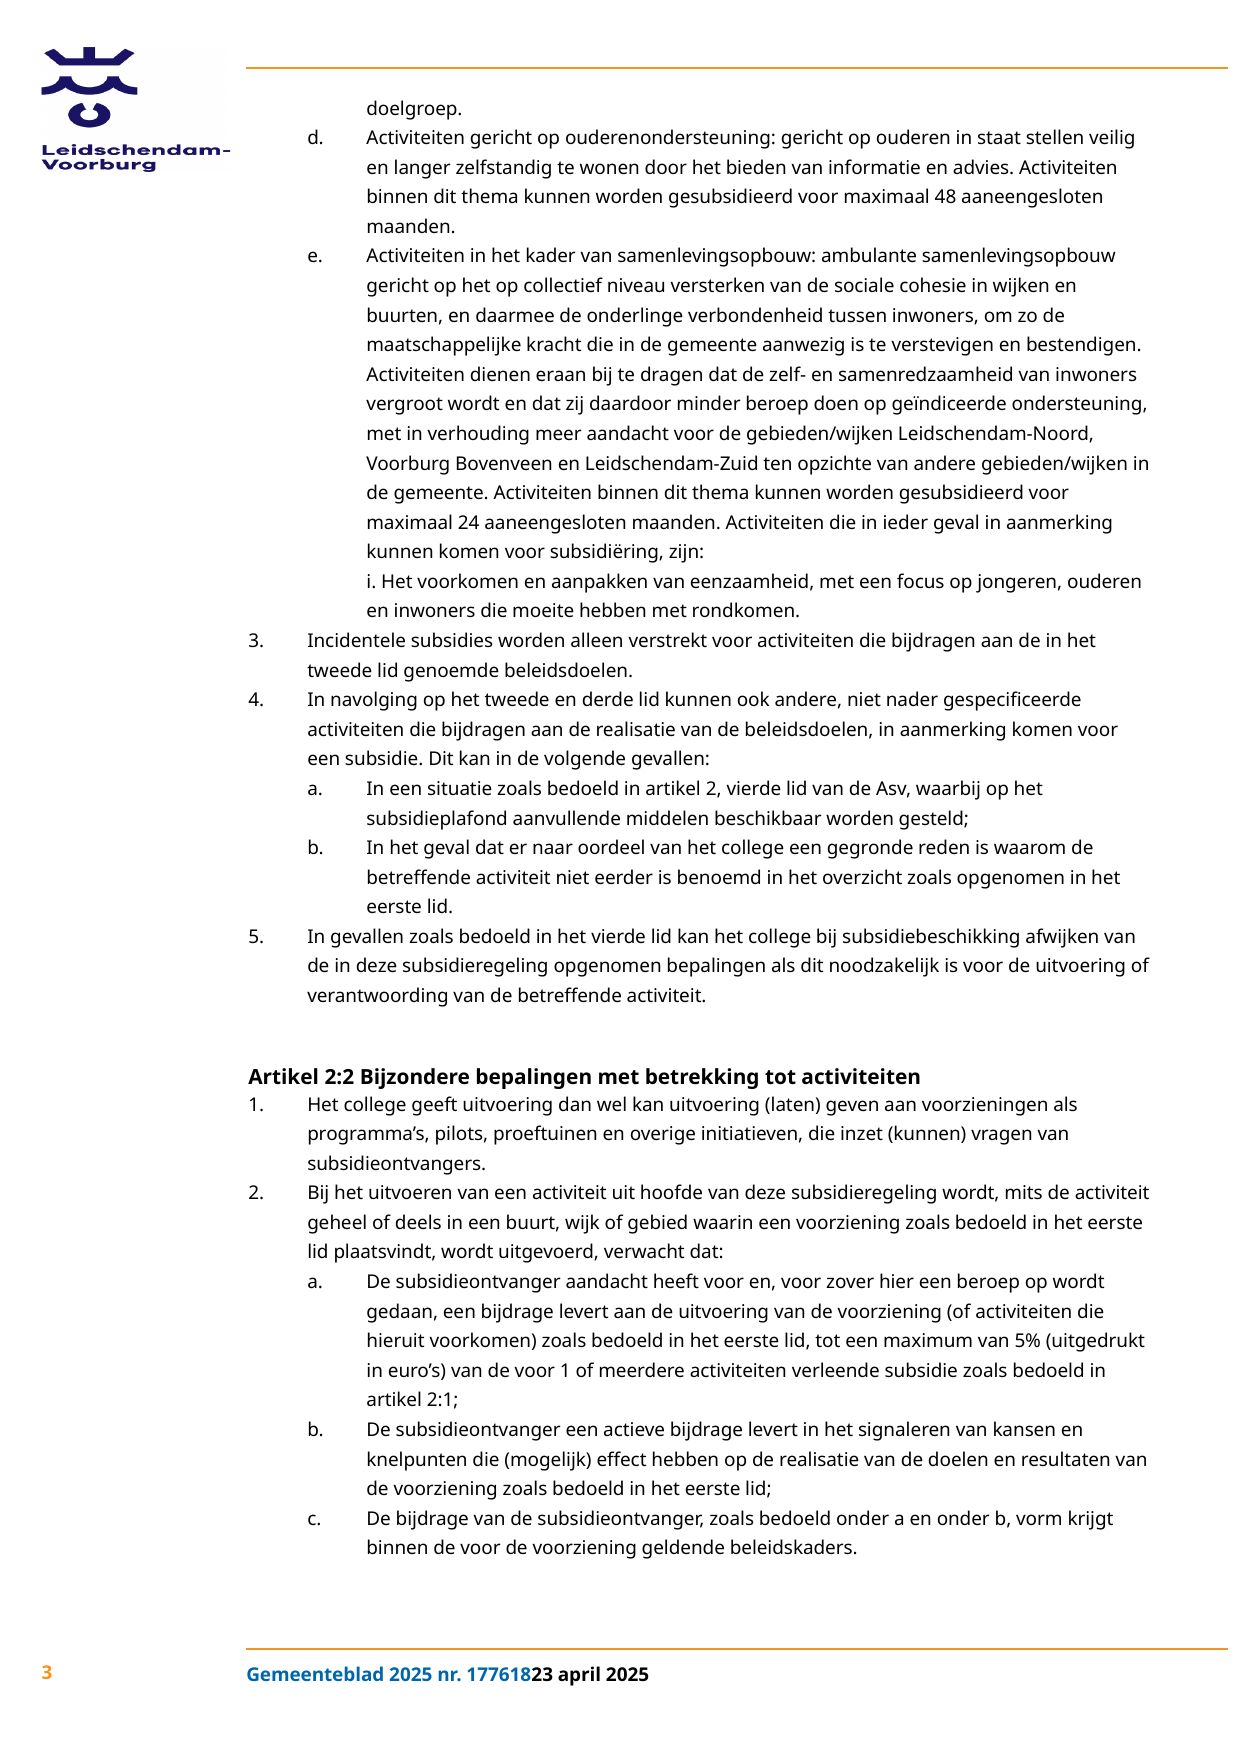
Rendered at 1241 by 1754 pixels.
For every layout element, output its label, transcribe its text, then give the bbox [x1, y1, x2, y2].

list De subsidieontvanger een actieve bijdrage levert in het signaleren van kansen en knelpunten die (mogelijk) effect hebben op de realisatie van de doelen en resultaten van de voorziening zoals bedoeld in het eerste lid; [307, 1416, 1152, 1501]
list In een situatie zoals bedoeld in artikel 2, vierde lid van de Asv, waarbij op het subsidieplafond aanvullende middelen beschikbaar worden gesteld; [307, 775, 1152, 831]
picture [41, 47, 231, 172]
list In navolging op het tweede en derde lid kunnen ook andere, niet nader gespecificeerde activiteiten die bijdragen aan de realisatie van de beleidsdoelen, in aanmerking komen voor een subsidie. Dit kan in de volgende gevallen: [248, 686, 1152, 771]
list Activiteiten gericht op ouderenondersteuning: gericht op ouderen in staat stellen veilig en langer zelfstandig te wonen door het bieden van informatie en advies. Activiteiten binnen dit thema kunnen worden gesubsidieerd voor maximaal 48 aaneengesloten maanden. [307, 124, 1152, 239]
list De bijdrage van de subsidieontvanger, zoals bedoeld onder a en onder b, vorm krijgt binnen de voor de voorziening geldende beleidskaders. [307, 1505, 1152, 1560]
list In het geval dat er naar oordeel van het college een gegronde reden is waarom de betreffende activiteit niet eerder is benoemd in het overzicht zoals opgenomen in het eerste lid. [307, 834, 1152, 919]
list In gevallen zoals bedoeld in het vierde lid kan het college bij subsidiebeschikking afwijken van de in deze subsidieregeling opgenomen bepalingen als dit noodzakelijk is voor de uitvoering of verantwoording van de betreffende activiteit. [248, 923, 1152, 1008]
list Het college geeft uitvoering dan wel kan uitvoering (laten) geven aan voorzieningen als programma’s, pilots, proeftuinen en overige initiatieven, die inzet (kunnen) vragen van subsidieontvangers. [248, 1091, 1152, 1176]
list De subsidieontvanger aandacht heeft voor en, voor zover hier een beroep op wordt gedaan, een bijdrage levert aan de uitvoering van de voorziening (of activiteiten die hieruit voorkomen) zoals bedoeld in het eerste lid, tot een maximum van 5% (uitgedrukt in euro’s) van de voor 1 of meerdere activiteiten verleende subsidie zoals bedoeld in artikel 2:1; [307, 1268, 1152, 1412]
list Incidentele subsidies worden alleen verstrekt voor activiteiten die bijdragen aan de in het tweede lid genoemde beleidsdoelen. [248, 627, 1152, 683]
text Artikel 2:2 Bijzondere bepalingen met betrekking tot activiteiten [248, 1062, 1152, 1091]
list Bij het uitvoeren van een activiteit uit hoofde van deze subsidieregeling wordt, mits de activiteit geheel of deels in een buurt, wijk of gebied waarin een voorziening zoals bedoeld in het eerste lid plaatsvindt, wordt uitgevoerd, verwacht dat: [248, 1179, 1152, 1264]
list Activiteiten in het kader van samenlevingsopbouw: ambulante samenlevingsopbouw gericht op het op collectief niveau versterken van de sociale cohesie in wijken en buurten, en daarmee de onderlinge verbondenheid tussen inwoners, om zo de maatschappelijke kracht die in de gemeente aanwezig is te verstevigen en bestendigen. Activiteiten dienen eraan bij te dragen dat de zelf- en samenredzaamheid van inwoners vergroot wordt en dat zij daardoor minder beroep doen op geïndiceerde ondersteuning, met in verhouding meer aandacht voor de gebieden/wijken Leidschendam-Noord, Voorburg Bovenveen en Leidschendam-Zuid ten opzichte van andere gebieden/wijken in de gemeente. Activiteiten binnen dit thema kunnen worden gesubsidieerd voor maximaal 24 aaneengesloten maanden. Activiteiten die in ieder geval in aanmerking kunnen komen voor subsidiëring, zijn: [307, 243, 1152, 564]
list i. Het voorkomen en aanpakken van eenzaamheid, met een focus op jongeren, ouderen en inwoners die moeite hebben met rondkomen. [307, 568, 1152, 623]
list doelgroep. [307, 95, 1152, 121]
